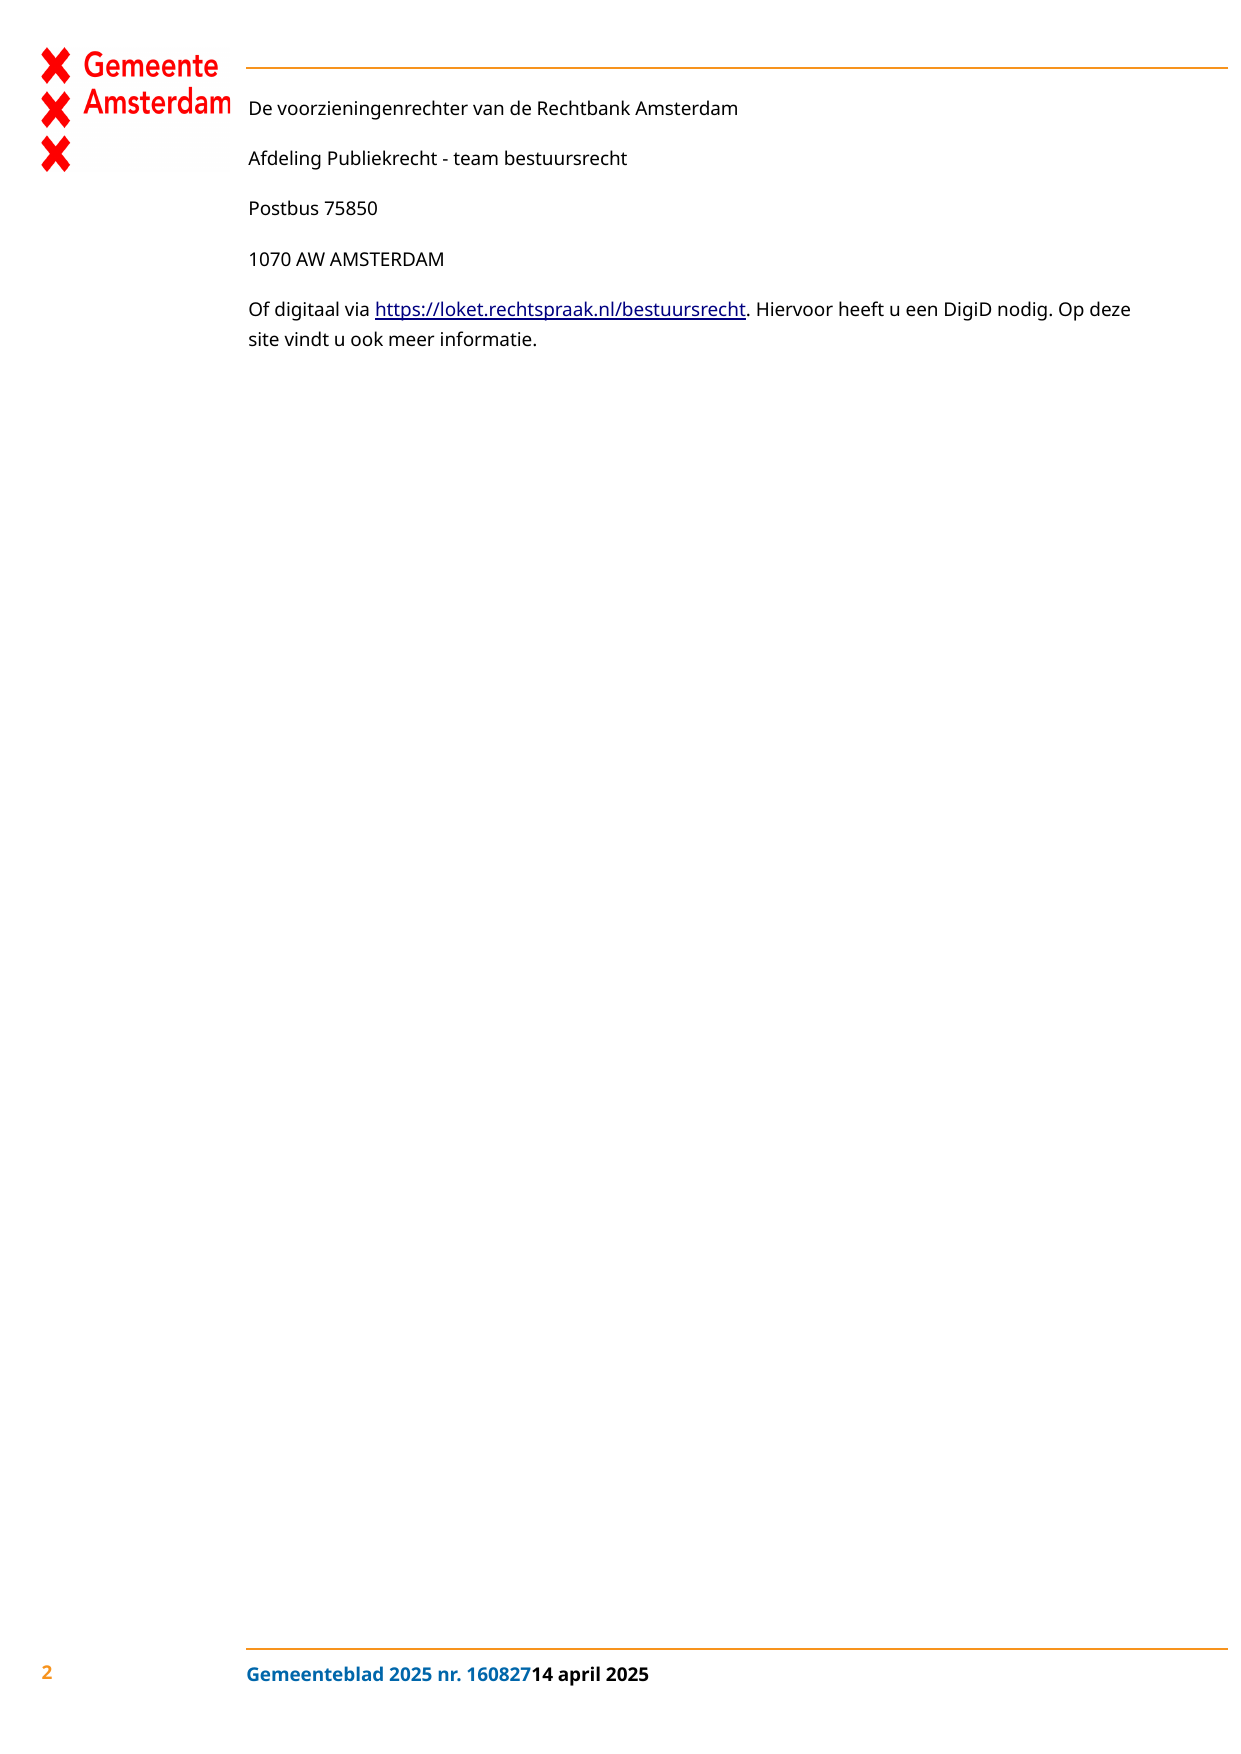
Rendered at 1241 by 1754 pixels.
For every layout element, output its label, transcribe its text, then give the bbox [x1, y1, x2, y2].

text De voorzieningenrechter van de Rechtbank Amsterdam [248, 95, 1152, 121]
text 1070 AW AMSTERDAM [248, 246, 1152, 272]
picture [41, 47, 231, 172]
text Postbus 75850 [248, 196, 1152, 221]
text Afdeling Publiekrecht - team bestuursrecht [248, 145, 1152, 171]
text Of digitaal via https://loket.rechtspraak.nl/bestuursrecht. Hiervoor heeft u een DigiD nodig. Op deze site vindt u ook meer informatie. [248, 296, 1152, 352]
